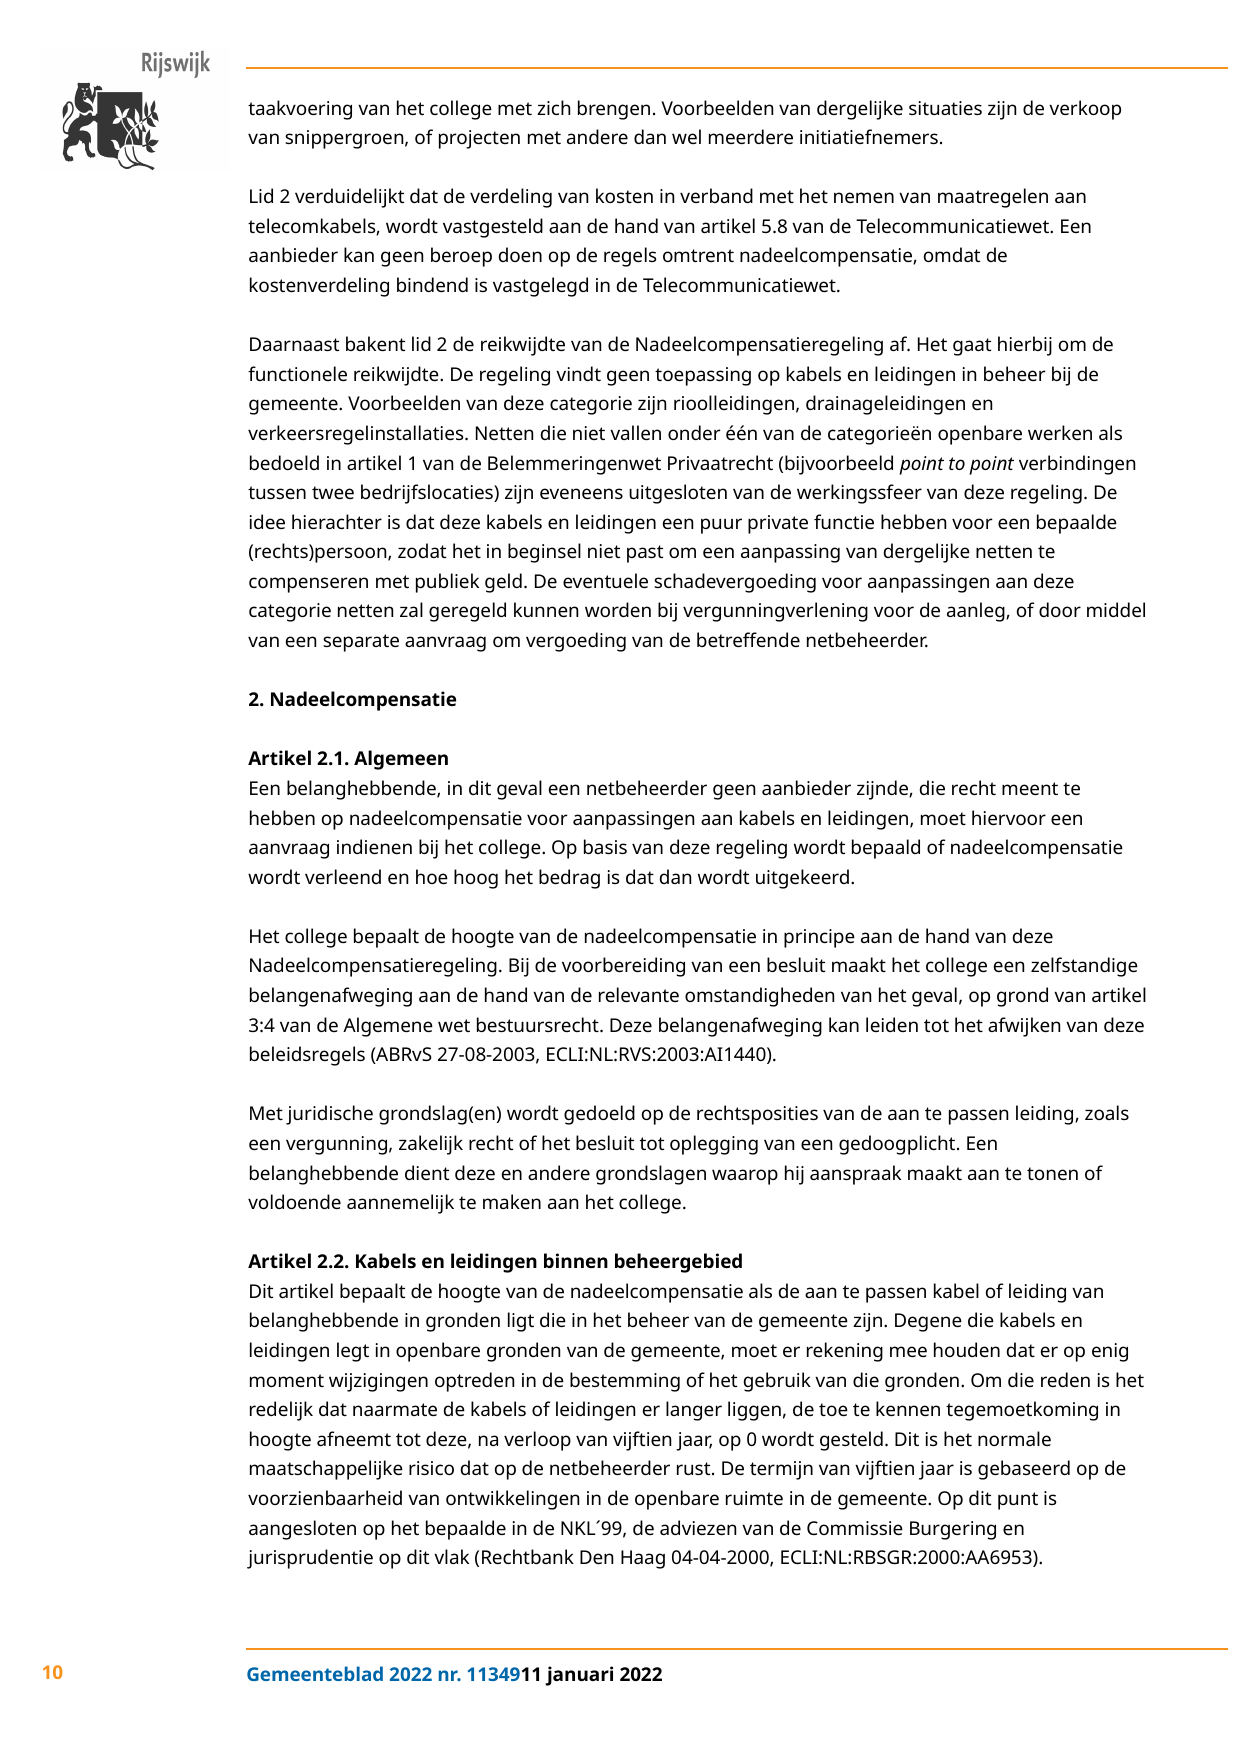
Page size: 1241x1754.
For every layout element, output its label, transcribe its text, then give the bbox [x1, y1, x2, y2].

text taakvoering van het college met zich brengen. Voorbeelden van dergelijke situaties zijn de verkoop van snippergroen, of projecten met andere dan wel meerdere initiatiefnemers. [248, 95, 1152, 150]
text Daarnaast bakent lid 2 de reikwijdte van de Nadeelcompensatieregeling af. Het gaat hierbij om de functionele reikwijdte. De regeling vindt geen toepassing op kabels en leidingen in beheer bij de gemeente. Voorbeelden van deze categorie zijn rioolleidingen, drainageleidingen en verkeersregelinstallaties. Netten die niet vallen onder één van de categorieën openbare werken als bedoeld in artikel 1 van de Belemmeringenwet Privaatrecht (bijvoorbeeld point to point verbindingen tussen twee bedrijfslocaties) zijn eveneens uitgesloten van de werkingssfeer van deze regeling. De idee hierachter is dat deze kabels en leidingen een puur private functie hebben voor een bepaalde (rechts)persoon, zodat het in beginsel niet past om een aanpassing van dergelijke netten te compenseren met publiek geld. De eventuele schadevergoeding voor aanpassingen aan deze categorie netten zal geregeld kunnen worden bij vergunningverlening voor de aanleg, of door middel van een separate aanvraag om vergoeding van de betreffende netbeheerder. [248, 331, 1152, 653]
text Artikel 2.1. Algemeen [248, 746, 1152, 771]
text Lid 2 verduidelijkt dat de verdeling van kosten in verband met het nemen van maatregelen aan telecomkabels, wordt vastgesteld aan de hand van artikel 5.8 van de Telecommunicatiewet. Een aanbieder kan geen beroep doen op de regels omtrent nadeelcompensatie, omdat de kostenverdeling bindend is vastgelegd in de Telecommunicatiewet. [248, 183, 1152, 298]
text Artikel 2.2. Kabels en leidingen binnen beheergebied [248, 1248, 1152, 1274]
text Een belanghebbende, in dit geval een netbeheerder geen aanbieder zijnde, die recht meent te hebben op nadeelcompensatie voor aanpassingen aan kabels en leidingen, moet hiervoor een aanvraag indienen bij het college. Op basis van deze regeling wordt bepaald of nadeelcompensatie wordt verleend en hoe hoog het bedrag is dat dan wordt uitgekeerd. [248, 775, 1152, 890]
text Met juridische grondslag(en) wordt gedoeld op de rechtsposities van de aan te passen leiding, zoals een vergunning, zakelijk recht of het besluit tot oplegging van een gedoogplicht. Een belanghebbende dient deze en andere grondslagen waarop hij aanspraak maakt aan te tonen of voldoende aannemelijk te maken aan het college. [248, 1101, 1152, 1215]
text Dit artikel bepaalt de hoogte van de nadeelcompensatie als de aan te passen kabel of leiding van belanghebbende in gronden ligt die in het beheer van de gemeente zijn. Degene die kabels en leidingen legt in openbare gronden van de gemeente, moet er rekening mee houden dat er op enig moment wijzigingen optreden in de bestemming of het gebruik van die gronden. Om die reden is het redelijk dat naarmate de kabels of leidingen er langer liggen, de toe te kennen tegemoetkoming in hoogte afneemt tot deze, na verloop van vijftien jaar, op 0 wordt gesteld. Dit is het normale maatschappelijke risico dat op de netbeheerder rust. De termijn van vijftien jaar is gebaseerd op de voorzienbaarheid van ontwikkelingen in de openbare ruimte in de gemeente. Op dit punt is aangesloten op het bepaalde in de NKL´99, de adviezen van de Commissie Burgering en jurisprudentie op dit vlak (Rechtbank Den Haag 04-04-2000, ECLI:NL:RBSGR:2000:AA6953). [248, 1278, 1152, 1570]
text 2. Nadeelcompensatie [248, 686, 1152, 712]
text Het college bepaalt de hoogte van de nadeelcompensatie in principe aan de hand van deze Nadeelcompensatieregeling. Bij de voorbereiding van een besluit maakt het college een zelfstandige belangenafweging aan de hand van de relevante omstandigheden van het geval, op grond van artikel 3:4 van de Algemene wet bestuursrecht. Deze belangenafweging kan leiden tot het afwijken van deze beleidsregels (ABRvS 27-08-2003, ECLI:NL:RVS:2003:AI1440). [248, 923, 1152, 1067]
picture [41, 47, 231, 172]
